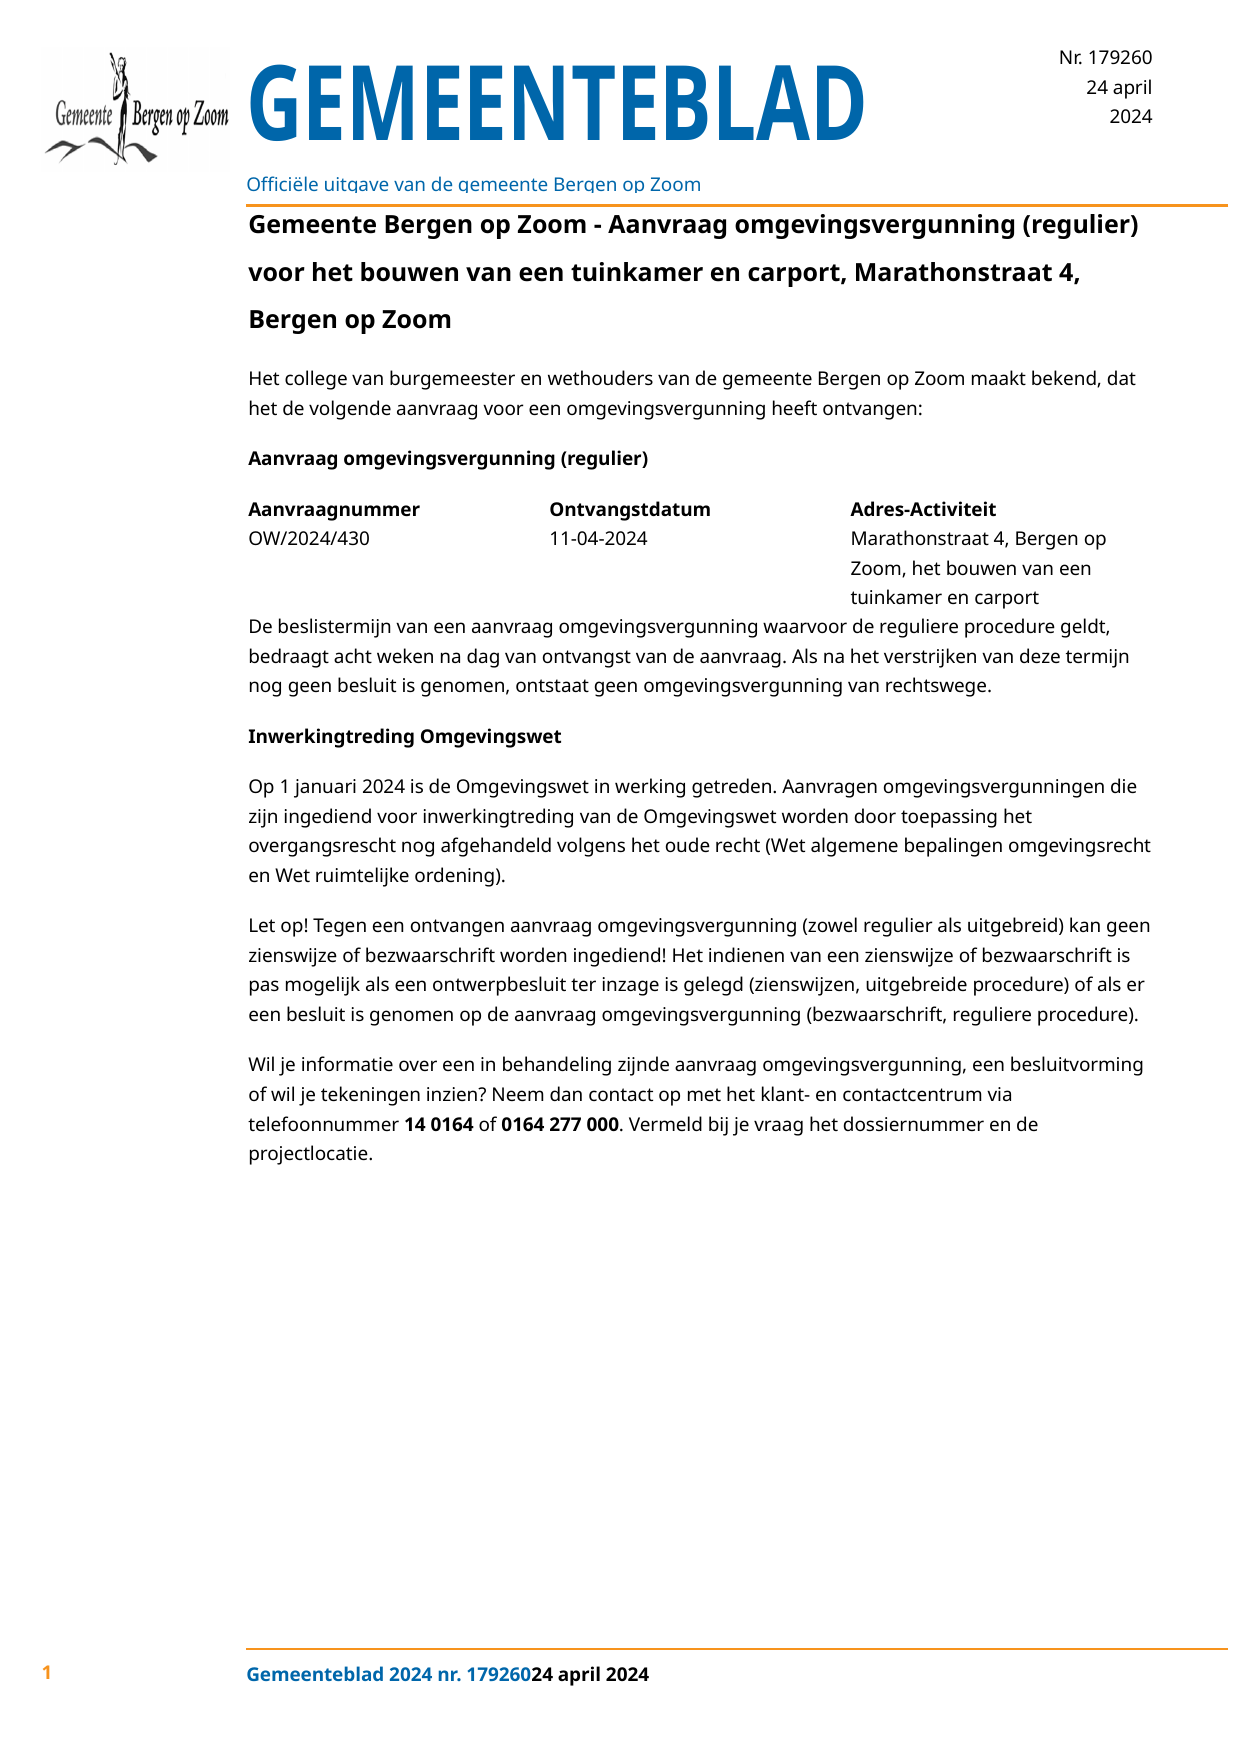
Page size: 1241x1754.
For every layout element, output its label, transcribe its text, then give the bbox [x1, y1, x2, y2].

text Op 1 januari 2024 is de Omgevingswet in werking getreden. Aanvragen omgevingsvergunningen die zijn ingediend voor inwerkingtreding van de Omgevingswet worden door toepassing het overgangsrescht nog afgehandeld volgens het oude recht (Wet algemene bepalingen omgevingsrecht en Wet ruimtelijke ordening). [248, 773, 1152, 888]
text Wil je informatie over een in behandeling zijnde aanvraag omgevingsvergunning, een besluitvorming of wil je tekeningen inzien? Neem dan contact op met het klant- en contactcentrum via telefoonnummer 14 0164 of 0164 277 000. Vermeld bij je vraag het dossiernummer en de projectlocatie. [248, 1052, 1152, 1166]
text Inwerkingtreding Omgevingswet [248, 723, 1152, 748]
text Het college van burgemeester en wethouders van de gemeente Bergen op Zoom maakt bekend, dat het de volgende aanvraag voor een omgevingsvergunning heeft ontvangen: [248, 366, 1152, 421]
text Let op! Tegen een ontvangen aanvraag omgevingsvergunning (zowel regulier als uitgebreid) kan geen zienswijze of bezwaarschrift worden ingediend! Het indienen van een zienswijze of bezwaarschrift is pas mogelijk als een ontwerpbesluit ter inzage is gelegd (zienswijzen, uitgebreide procedure) of als er een besluit is genomen op de aanvraag omgevingsvergunning (bezwaarschrift, reguliere procedure). [248, 912, 1152, 1027]
table_header Aanvraagnummer [248, 496, 549, 522]
text Aanvraag omgevingsvergunning (regulier) [248, 446, 1152, 471]
table_header Ontvangstdatum [549, 496, 850, 522]
text De beslistermijn van een aanvraag omgevingsvergunning waarvoor de reguliere procedure geldt, bedraagt acht weken na dag van ontvangst van de aanvraag. Als na het verstrijken van deze termijn nog geen besluit is genomen, ontstaat geen omgevingsvergunning van rechtswege. [248, 613, 1152, 698]
picture [41, 47, 231, 172]
table_header 11-04-2024 [549, 525, 850, 610]
text Gemeente Bergen op Zoom - Aanvraag omgevingsvergunning (regulier) voor het bouwen van een tuinkamer en carport, Marathonstraat 4, Bergen op Zoom [248, 207, 1152, 336]
table_header Adres-Activiteit [850, 496, 1152, 522]
table_header Marathonstraat 4, Bergen op Zoom, het bouwen van een tuinkamer en carport [850, 525, 1152, 610]
table_header OW/2024/430 [248, 525, 549, 610]
